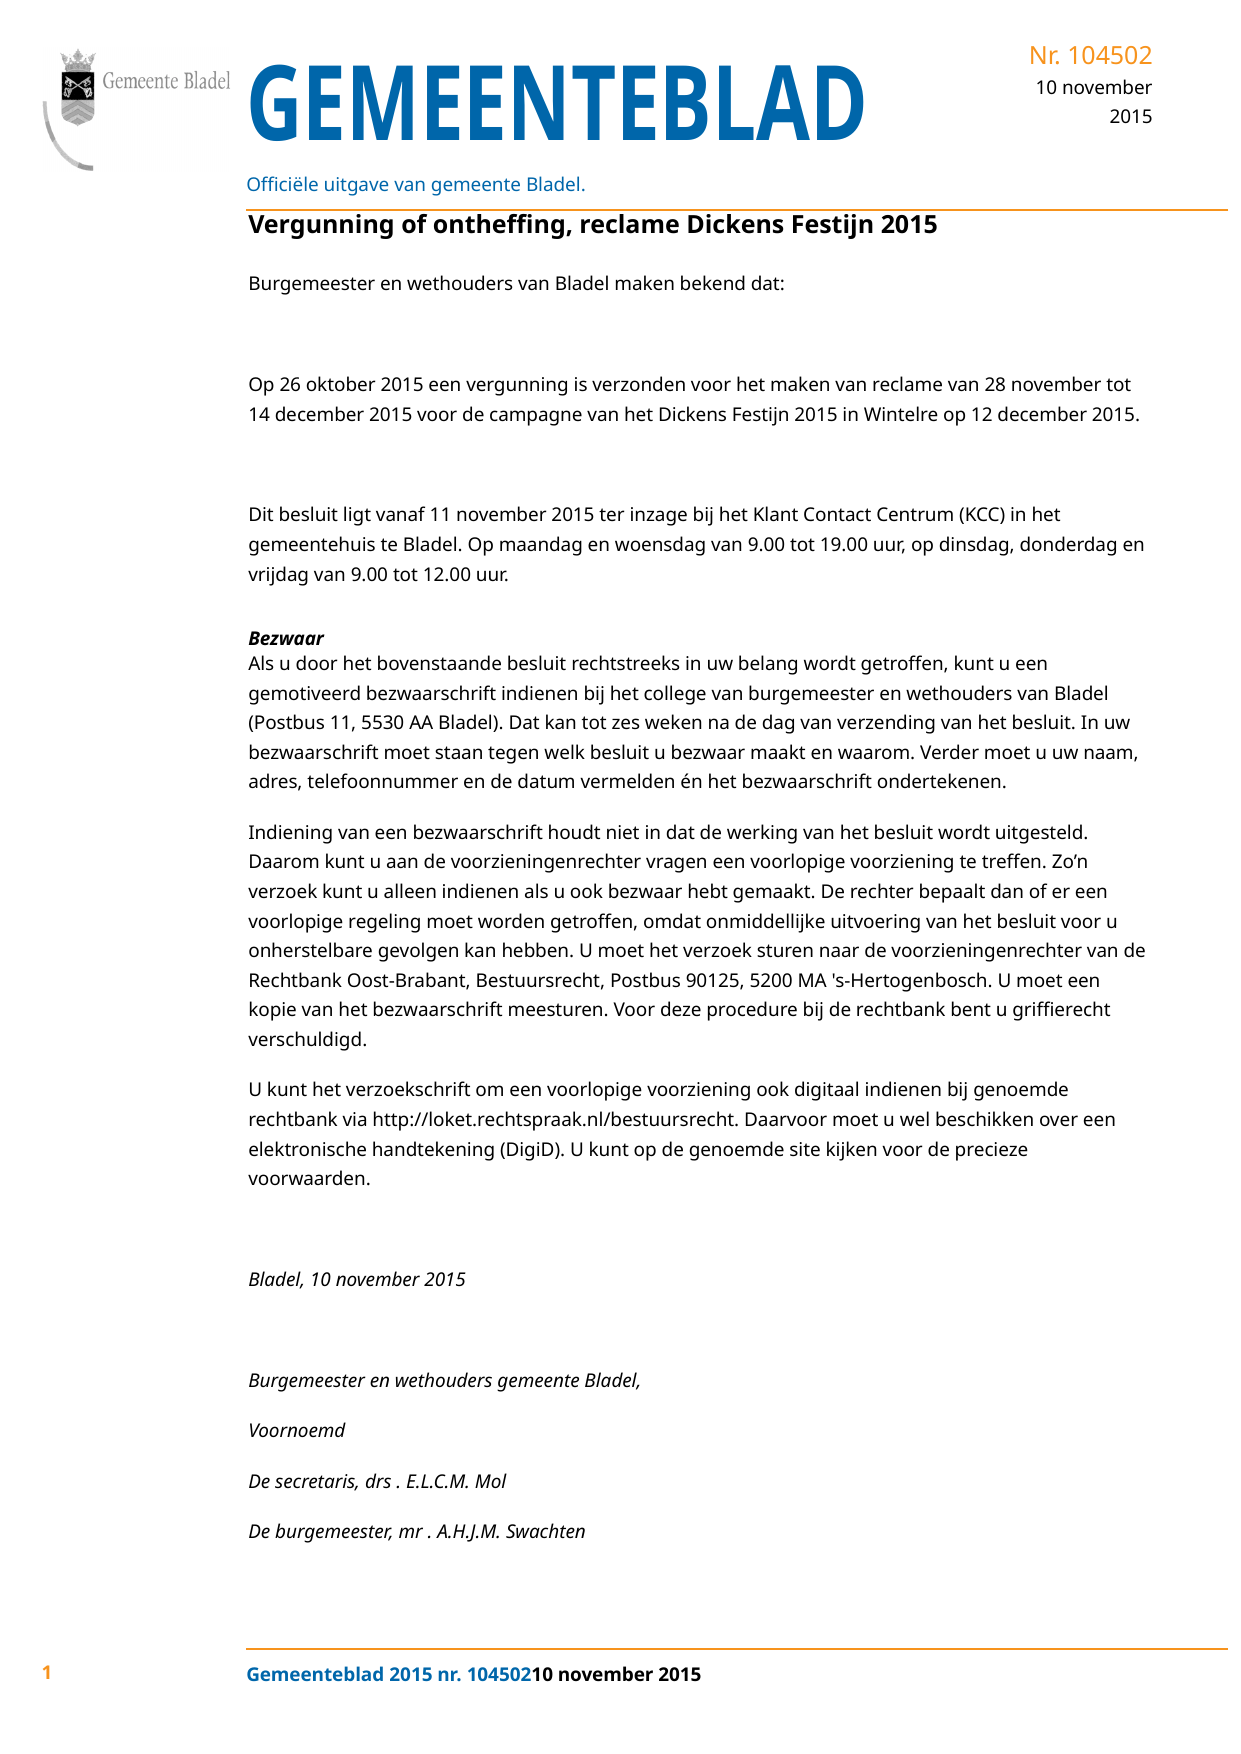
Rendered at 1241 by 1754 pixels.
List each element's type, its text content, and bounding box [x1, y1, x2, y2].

text Voornoemd [248, 1417, 1152, 1443]
text Burgemeester en wethouders gemeente Bladel, [248, 1367, 1152, 1393]
text De burgemeester, mr . A.H.J.M. Swachten [248, 1518, 1152, 1544]
text Vergunning of ontheffing, reclame Dickens Festijn 2015 [248, 211, 1152, 241]
picture [41, 47, 231, 172]
text Indiening van een bezwaarschrift houdt niet in dat de werking van het besluit wordt uitgesteld. Daarom kunt u aan de voorzieningenrechter vragen een voorlopige voorziening te treffen. Zo’n verzoek kunt u alleen indienen als u ook bezwaar hebt gemaakt. De rechter bepaalt dan of er een voorlopige regeling moet worden getroffen, omdat onmiddellijke uitvoering van het besluit voor u onherstelbare gevolgen kan hebben. U moet het verzoek sturen naar de voorzieningenrechter van de Rechtbank Oost-Brabant, Bestuursrecht, Postbus 90125, 5200 MA 's-Hertogenbosch. U moet een kopie van het bezwaarschrift meesturen. Voor deze procedure bij de rechtbank bent u griffierecht verschuldigd. [248, 819, 1152, 1052]
text Dit besluit ligt vanaf 11 november 2015 ter inzage bij het Klant Contact Centrum (KCC) in het gemeentehuis te Bladel. Op maandag en woensdag van 9.00 tot 19.00 uur, op dinsdag, donderdag en vrijdag van 9.00 tot 12.00 uur. [248, 502, 1152, 586]
text U kunt het verzoekschrift om een voorlopige voorziening ook digitaal indienen bij genoemde rechtbank via http://loket.rechtspraak.nl/bestuursrecht. Daarvoor moet u wel beschikken over een elektronische handtekening (DigiD). U kunt op de genoemde site kijken voor de precieze voorwaarden. [248, 1077, 1152, 1191]
text Bezwaar [248, 625, 1152, 650]
text Op 26 oktober 2015 een vergunning is verzonden voor het maken van reclame van 28 november tot 14 december 2015 voor de campagne van het Dickens Festijn 2015 in Wintelre op 12 december 2015. [248, 371, 1152, 426]
text Bladel, 10 november 2015 [248, 1266, 1152, 1292]
text Burgemeester en wethouders van Bladel maken bekend dat: [248, 270, 1152, 296]
text Als u door het bovenstaande besluit rechtstreeks in uw belang wordt getroffen, kunt u een gemotiveerd bezwaarschrift indienen bij het college van burgemeester en wethouders van Bladel (Postbus 11, 5530 AA Bladel). Dat kan tot zes weken na de dag van verzending van het besluit. In uw bezwaarschrift moet staan tegen welk besluit u bezwaar maakt en waarom. Verder moet u uw naam, adres, telefoonnummer en de datum vermelden én het bezwaarschrift ondertekenen. [248, 650, 1152, 794]
text De secretaris, drs . E.L.C.M. Mol [248, 1468, 1152, 1494]
